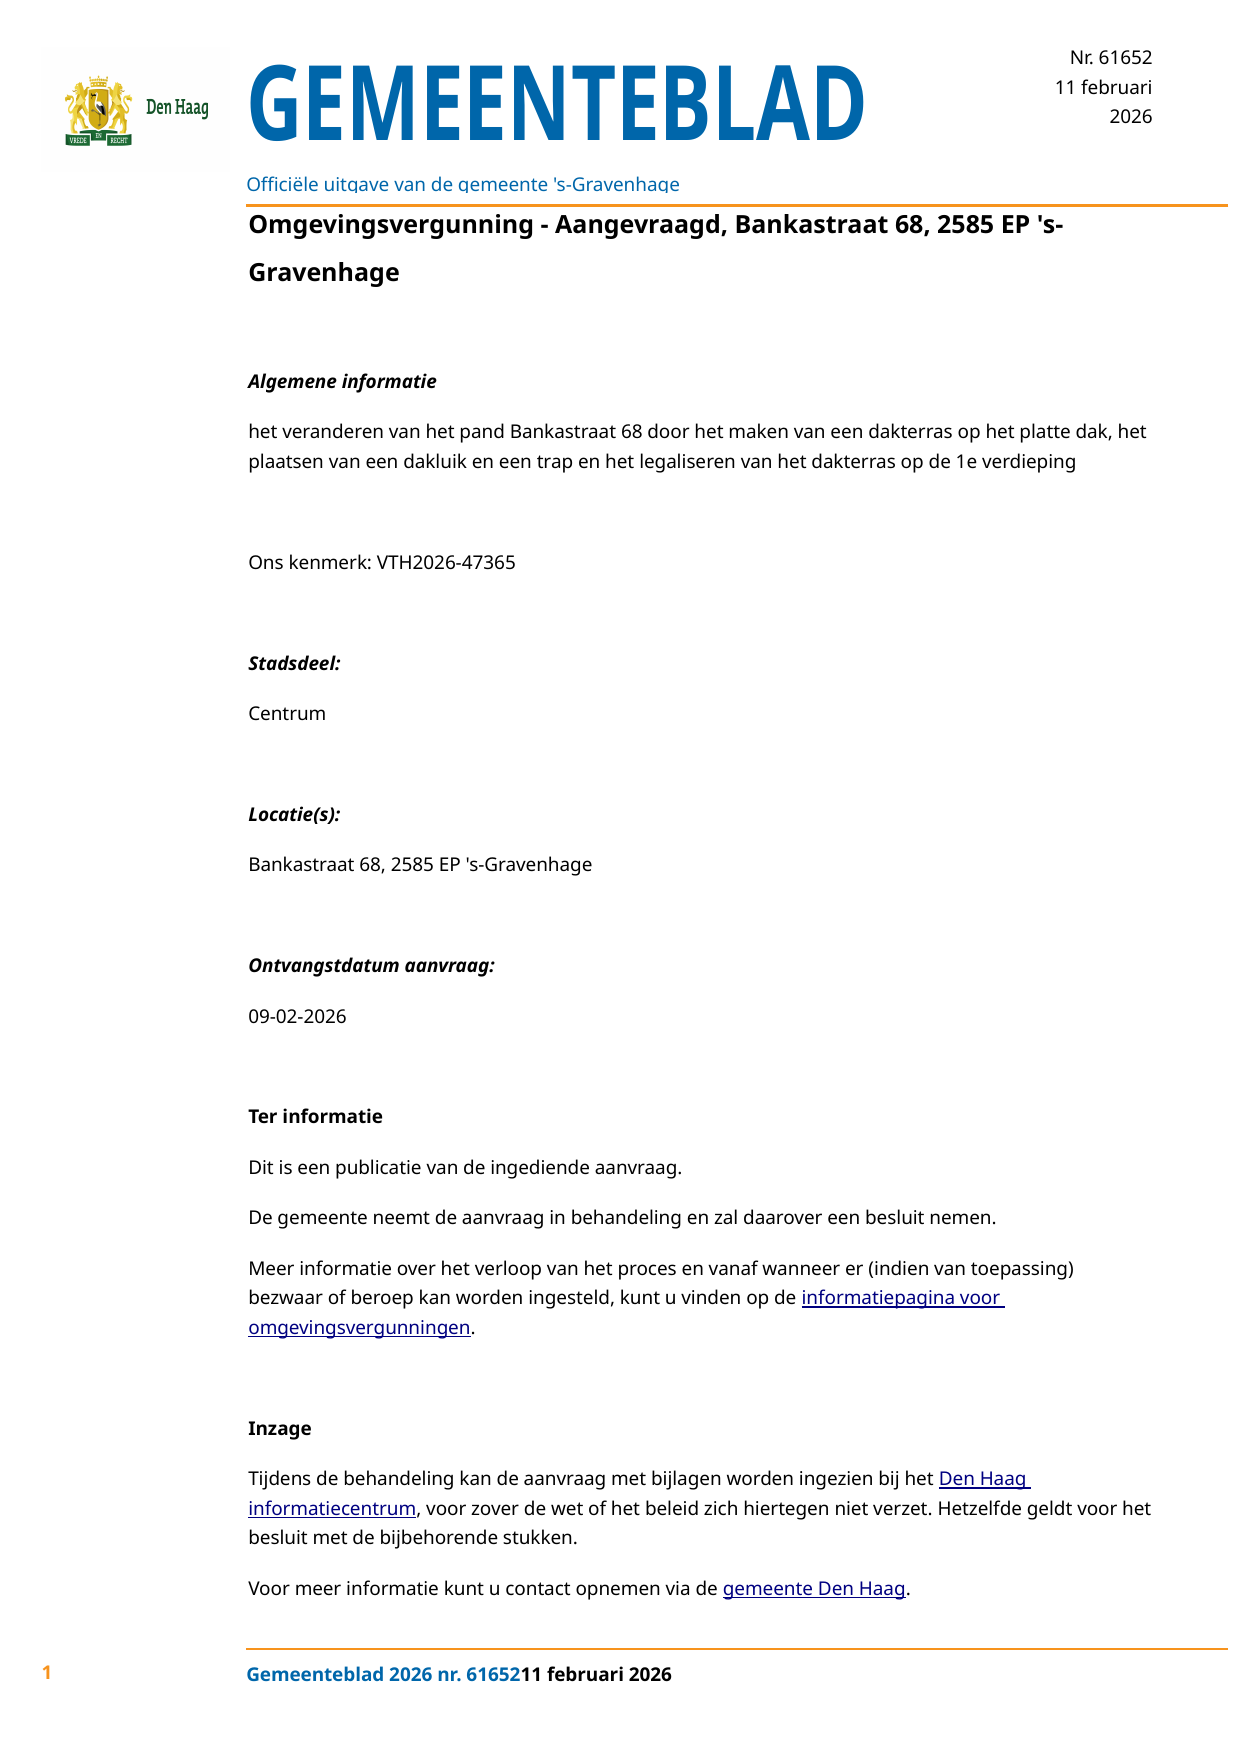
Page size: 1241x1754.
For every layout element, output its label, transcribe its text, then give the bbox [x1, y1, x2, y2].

picture [41, 47, 231, 172]
text Dit is een publicatie van de ingediende aanvraag. [248, 1154, 1152, 1180]
text Centrum [248, 700, 1152, 726]
text Tijdens de behandeling kan de aanvraag met bijlagen worden ingezien bij het Den Haag informatiecentrum, voor zover de wet of het beleid zich hiertegen niet verzet. Hetzelfde geldt voor het besluit met de bijbehorende stukken. [248, 1465, 1152, 1550]
text 09-02-2026 [248, 1003, 1152, 1029]
text Bankastraat 68, 2585 EP 's-Gravenhage [248, 852, 1152, 877]
text Voor meer informatie kunt u contact opnemen via de gemeente Den Haag. [248, 1575, 1152, 1601]
text Stadsdeel: [248, 650, 1152, 676]
text Locatie(s): [248, 801, 1152, 827]
text Inzage [248, 1415, 1152, 1441]
text het veranderen van het pand Bankastraat 68 door het maken van een dakterras op het platte dak, het plaatsen van een dakluik en een trap en het legaliseren van het dakterras op de 1e verdieping [248, 419, 1152, 474]
text Ter informatie [248, 1104, 1152, 1129]
text Ontvangstdatum aanvraag: [248, 952, 1152, 978]
text Ons kenmerk: VTH2026-47365 [248, 549, 1152, 575]
text De gemeente neemt de aanvraag in behandeling en zal daarover een besluit nemen. [248, 1204, 1152, 1230]
text Omgevingsvergunning - Aangevraagd, Bankastraat 68, 2585 EP 's-Gravenhage [248, 207, 1152, 288]
text Meer informatie over het verloop van het proces en vanaf wanneer er (indien van toepassing) bezwaar of beroep kan worden ingesteld, kunt u vinden op de informatiepagina voor omgevingsvergunningen. [248, 1255, 1152, 1340]
text Algemene informatie [248, 368, 1152, 394]
